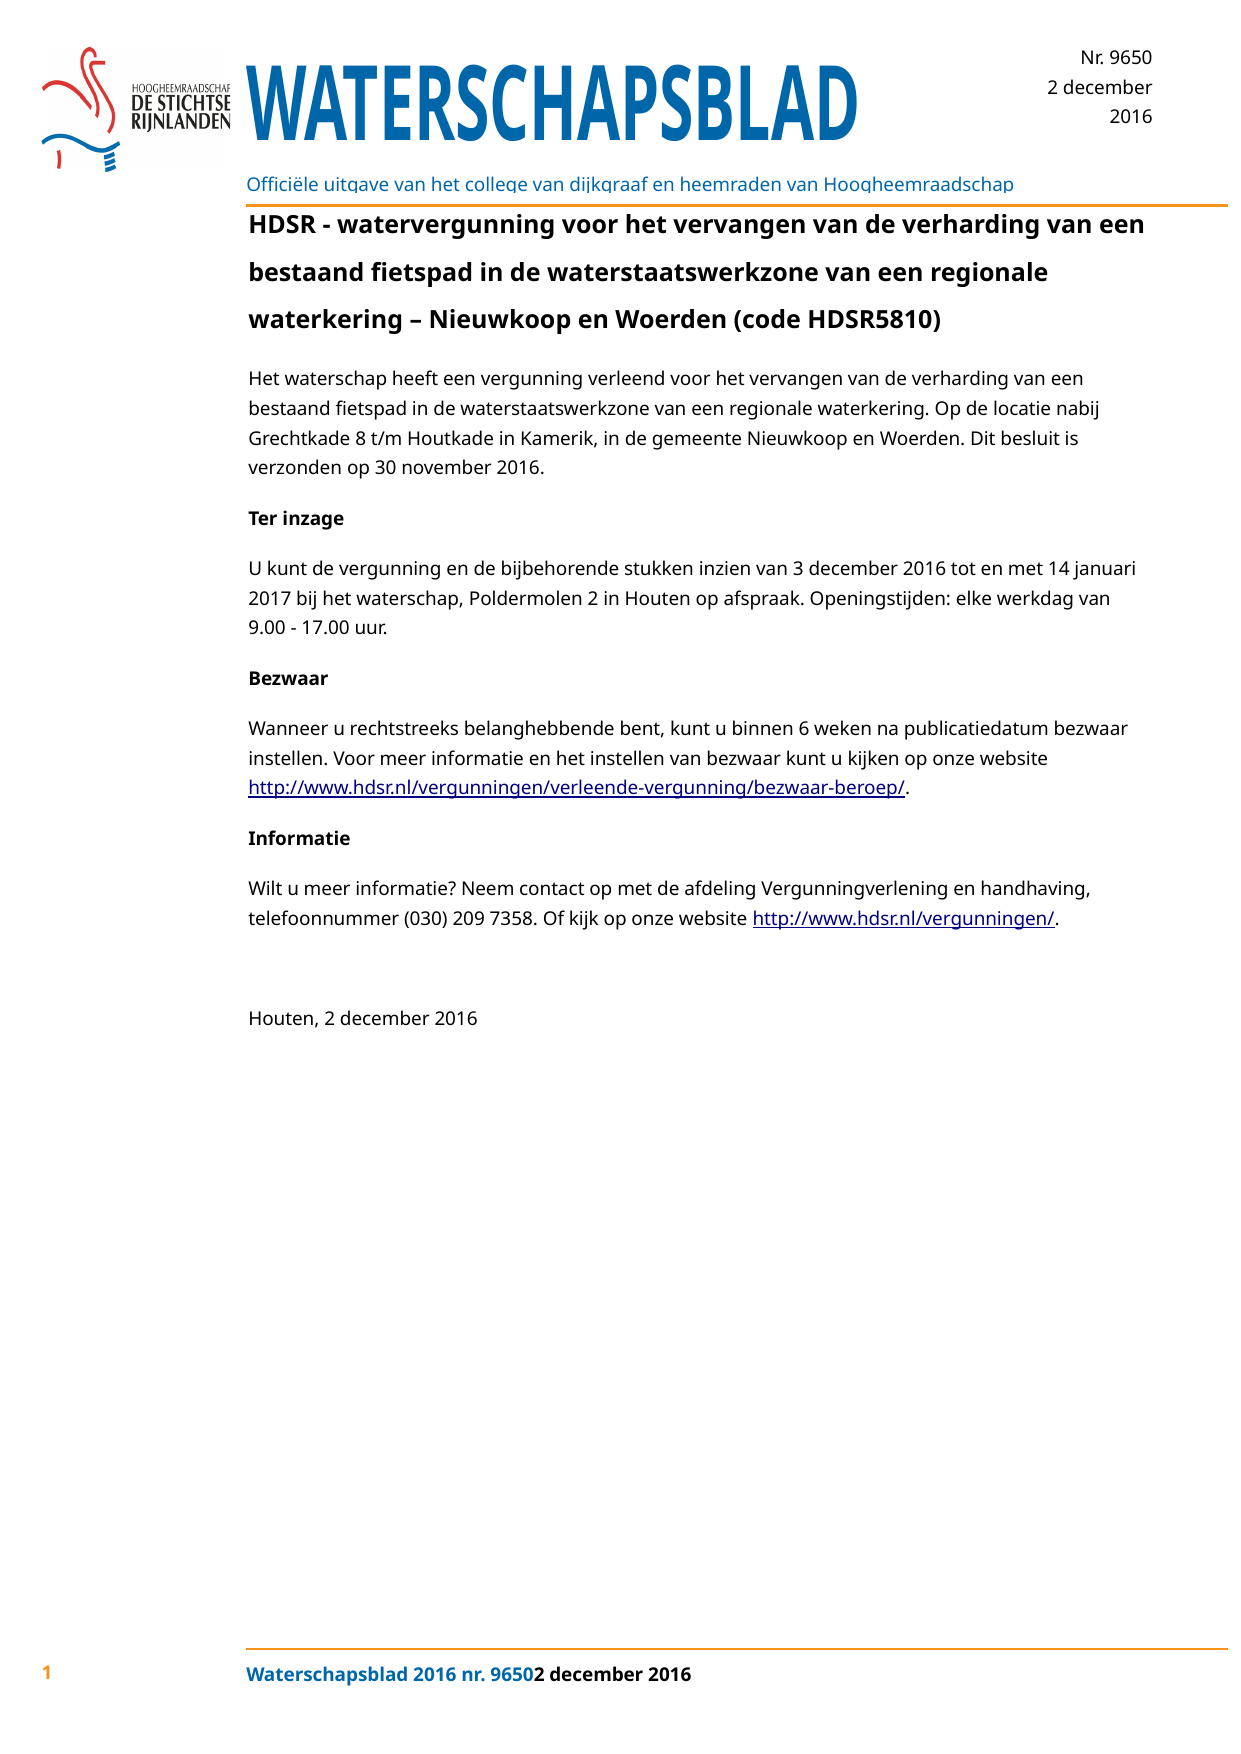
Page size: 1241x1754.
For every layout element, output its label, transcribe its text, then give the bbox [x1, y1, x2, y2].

text Wanneer u rechtstreeks belanghebbende bent, kunt u binnen 6 weken na publicatiedatum bezwaar instellen. Voor meer informatie en het instellen van bezwaar kunt u kijken op onze website http://www.hdsr.nl/vergunningen/verleende-vergunning/bezwaar-beroep/. [248, 715, 1152, 800]
text U kunt de vergunning en de bijbehorende stukken inzien van 3 december 2016 tot en met 14 januari 2017 bij het waterschap, Poldermolen 2 in Houten op afspraak. Openingstijden: elke werkdag van 9.00 - 17.00 uur. [248, 555, 1152, 640]
text Informatie [248, 825, 1152, 850]
text Ter inzage [248, 505, 1152, 530]
text Het waterschap heeft een vergunning verleend voor het vervangen van de verharding van een bestaand fietspad in de waterstaatswerkzone van een regionale waterkering. Op de locatie nabij Grechtkade 8 t/m Houtkade in Kamerik, in de gemeente Nieuwkoop en Woerden. Dit besluit is verzonden op 30 november 2016. [248, 366, 1152, 480]
picture [41, 47, 231, 172]
text Bezwaar [248, 665, 1152, 690]
text HDSR - watervergunning voor het vervangen van de verharding van een bestaand fietspad in de waterstaatswerkzone van een regionale waterkering – Nieuwkoop en Woerden (code HDSR5810) [248, 207, 1152, 336]
text Houten, 2 december 2016 [248, 1006, 1152, 1031]
text Wilt u meer informatie? Neem contact op met de afdeling Vergunningverlening en handhaving, telefoonnummer (030) 209 7358. Of kijk op onze website http://www.hdsr.nl/vergunningen/. [248, 875, 1152, 930]
